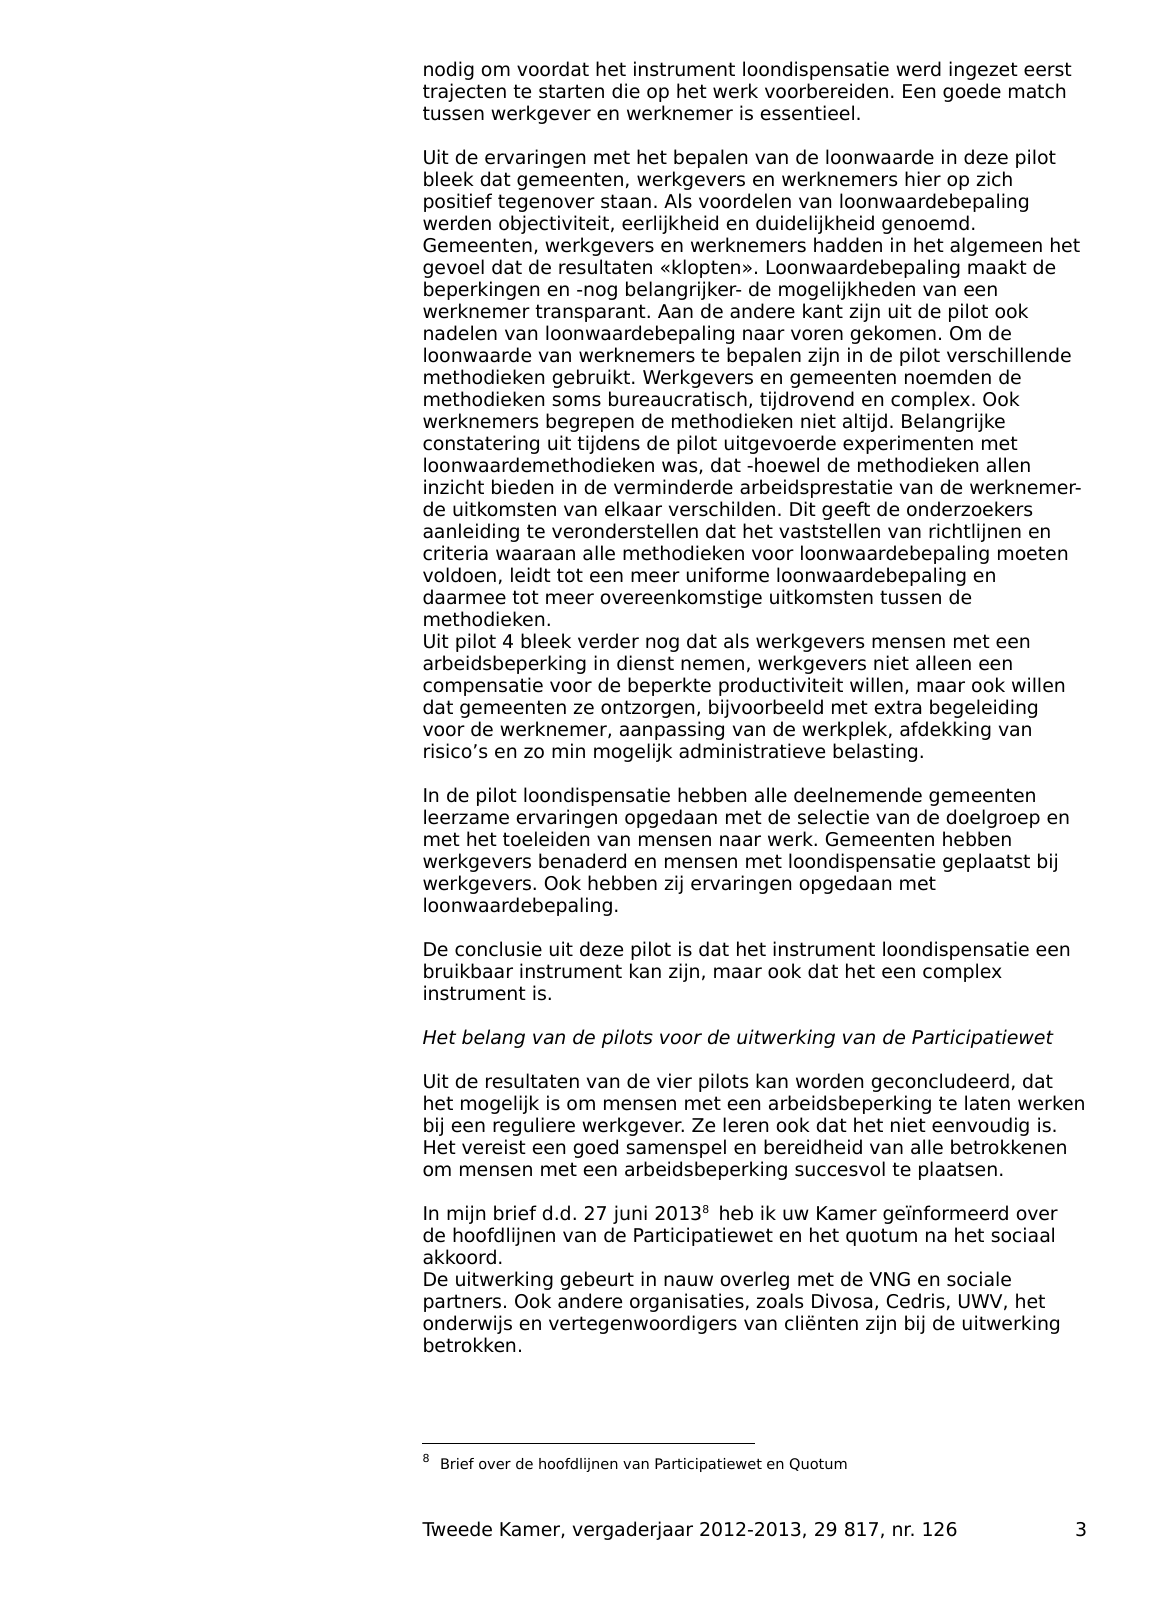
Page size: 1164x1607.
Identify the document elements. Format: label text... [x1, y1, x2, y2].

text De conclusie uit deze pilot is dat het instrument loondispensatie een bruikbaar instrument kan zijn, maar ook dat het een complex instrument is. [422, 939, 1087, 1005]
text Uit pilot 4 bleek verder nog dat als werkgevers mensen met een arbeidsbeperking in dienst nemen, werkgevers niet alleen een compensatie voor de beperkte productiviteit willen, maar ook willen dat gemeenten ze ontzorgen, bijvoorbeeld met extra begeleiding voor de werknemer, aanpassing van de werkplek, afdekking van risico’s en zo min mogelijk administratieve belasting. [422, 631, 1087, 763]
text Brief over de hoofdlijnen van Participatiewet en Quotum [422, 1452, 1087, 1474]
text Uit de resultaten van de vier pilots kan worden geconcludeerd, dat het mogelijk is om mensen met een arbeidsbeperking te laten werken bij een reguliere werkgever. Ze leren ook dat het niet eenvoudig is. Het vereist een goed samenspel en bereidheid van alle betrokkenen om mensen met een arbeidsbeperking succesvol te plaatsen. [422, 1071, 1087, 1181]
text Uit de ervaringen met het bepalen van de loonwaarde in deze pilot bleek dat gemeenten, werkgevers en werknemers hier op zich positief tegenover staan. Als voordelen van loonwaardebepaling werden objectiviteit, eerlijkheid en duidelijkheid genoemd. Gemeenten, werkgevers en werknemers hadden in het algemeen het gevoel dat de resultaten «klopten». Loonwaardebepaling maakt de beperkingen en -nog belangrijker- de mogelijkheden van een werknemer transparant. Aan de andere kant zijn uit de pilot ook nadelen van loonwaardebepaling naar voren gekomen. Om de loonwaarde van werknemers te bepalen zijn in de pilot verschillende methodieken gebruikt. Werkgevers en gemeenten noemden de methodieken soms bureaucratisch, tijdrovend en complex. Ook werknemers begrepen de methodieken niet altijd. Belangrijke constatering uit tijdens de pilot uitgevoerde experimenten met loonwaardemethodieken was, dat -hoewel de methodieken allen inzicht bieden in de verminderde arbeidsprestatie van de werknemer- de uitkomsten van elkaar verschilden. Dit geeft de onderzoekers aanleiding te veronderstellen dat het vaststellen van richtlijnen en criteria waaraan alle methodieken voor loonwaardebepaling moeten voldoen, leidt tot een meer uniforme loonwaardebepaling en daarmee tot meer overeenkomstige uitkomsten tussen de methodieken. [422, 147, 1087, 631]
subtitle Het belang van de pilots voor de uitwerking van de Participatiewet [422, 1027, 1087, 1049]
text In de pilot loondispensatie hebben alle deelnemende gemeenten leerzame ervaringen opgedaan met de selectie van de doelgroep en met het toeleiden van mensen naar werk. Gemeenten hebben werkgevers benaderd en mensen met loondispensatie geplaatst bij werkgevers. Ook hebben zij ervaringen opgedaan met loonwaardebepaling. [422, 785, 1087, 917]
text In mijn brief d.d. 27 juni 2013 heb ik uw Kamer geïnformeerd over de hoofdlijnen van de Participatiewet en het quotum na het sociaal akkoord. [422, 1203, 1087, 1269]
text De uitwerking gebeurt in nauw overleg met de VNG en sociale partners. Ook andere organisaties, zoals Divosa, Cedris, UWV, het onderwijs en vertegenwoordigers van cliënten zijn bij de uitwerking betrokken. [422, 1269, 1087, 1357]
text nodig om voordat het instrument loondispensatie werd ingezet eerst trajecten te starten die op het werk voorbereiden. Een goede match tussen werkgever en werknemer is essentieel. [422, 59, 1087, 125]
